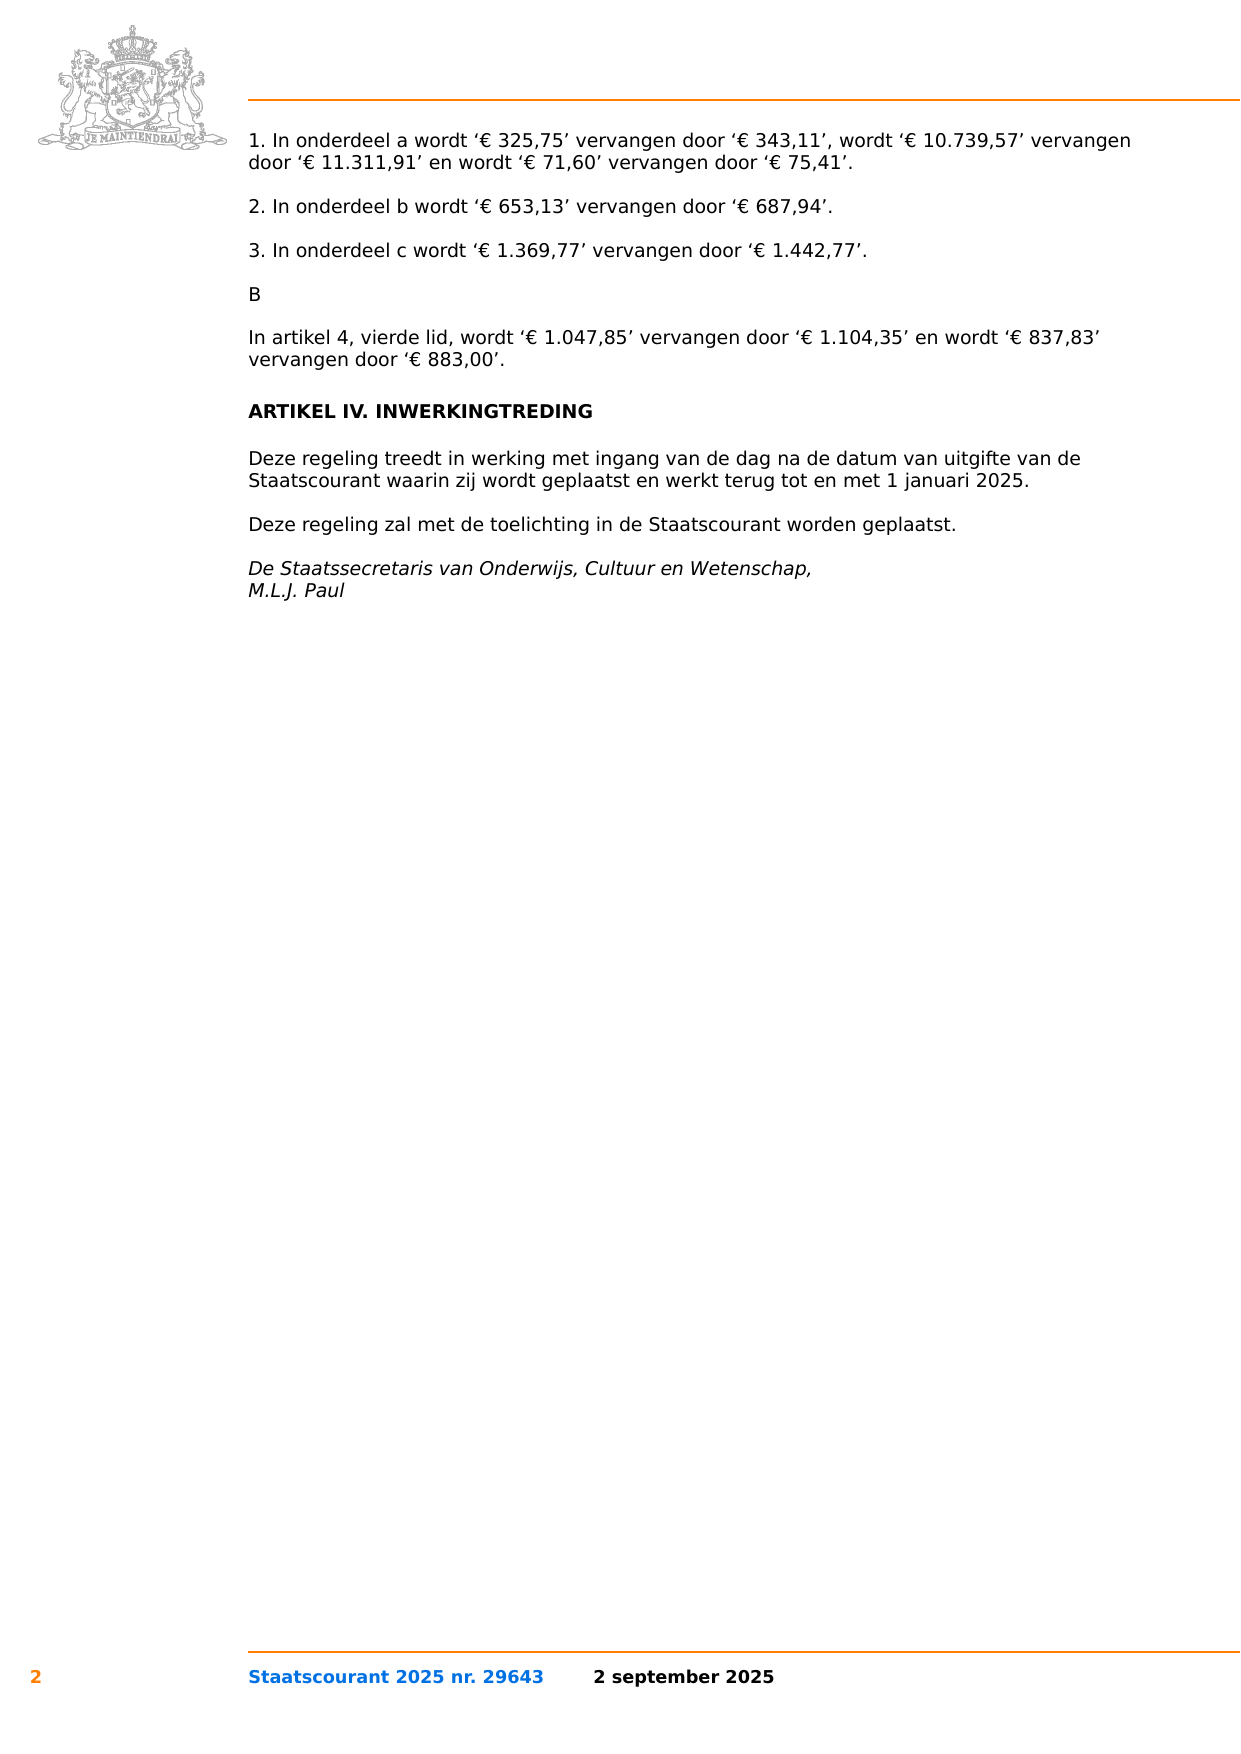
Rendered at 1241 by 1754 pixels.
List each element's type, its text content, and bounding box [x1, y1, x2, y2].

text Deze regeling zal met de toelichting in de Staatscourant worden geplaatst. [248, 514, 1163, 536]
text De Staatssecretaris van Onderwijs, Cultuur en Wetenschap, M.L.J. Paul [248, 558, 1163, 602]
text In artikel 4, vierde lid, wordt ‘€ 1.047,85’ vervangen door ‘€ 1.104,35’ en wordt ‘€ 837,83’ vervangen door ‘€ 883,00’. [248, 327, 1163, 371]
picture [38, 25, 227, 150]
subtitle ARTIKEL IV. INWERKINGTREDING [248, 401, 1163, 423]
text 2. In onderdeel b wordt ‘€ 653,13’ vervangen door ‘€ 687,94’. [248, 196, 1163, 218]
text 3. In onderdeel c wordt ‘€ 1.369,77’ vervangen door ‘€ 1.442,77’. [248, 239, 1163, 262]
text B [248, 283, 1163, 305]
text Deze regeling treedt in werking met ingang van de dag na de datum van uitgifte van de Staatscourant waarin zij wordt geplaatst en werkt terug tot en met 1 januari 2025. [248, 448, 1163, 492]
text 1. In onderdeel a wordt ‘€ 325,75’ vervangen door ‘€ 343,11’, wordt ‘€ 10.739,57’ vervangen door ‘€ 11.311,91’ en wordt ‘€ 71,60’ vervangen door ‘€ 75,41’. [248, 130, 1163, 174]
